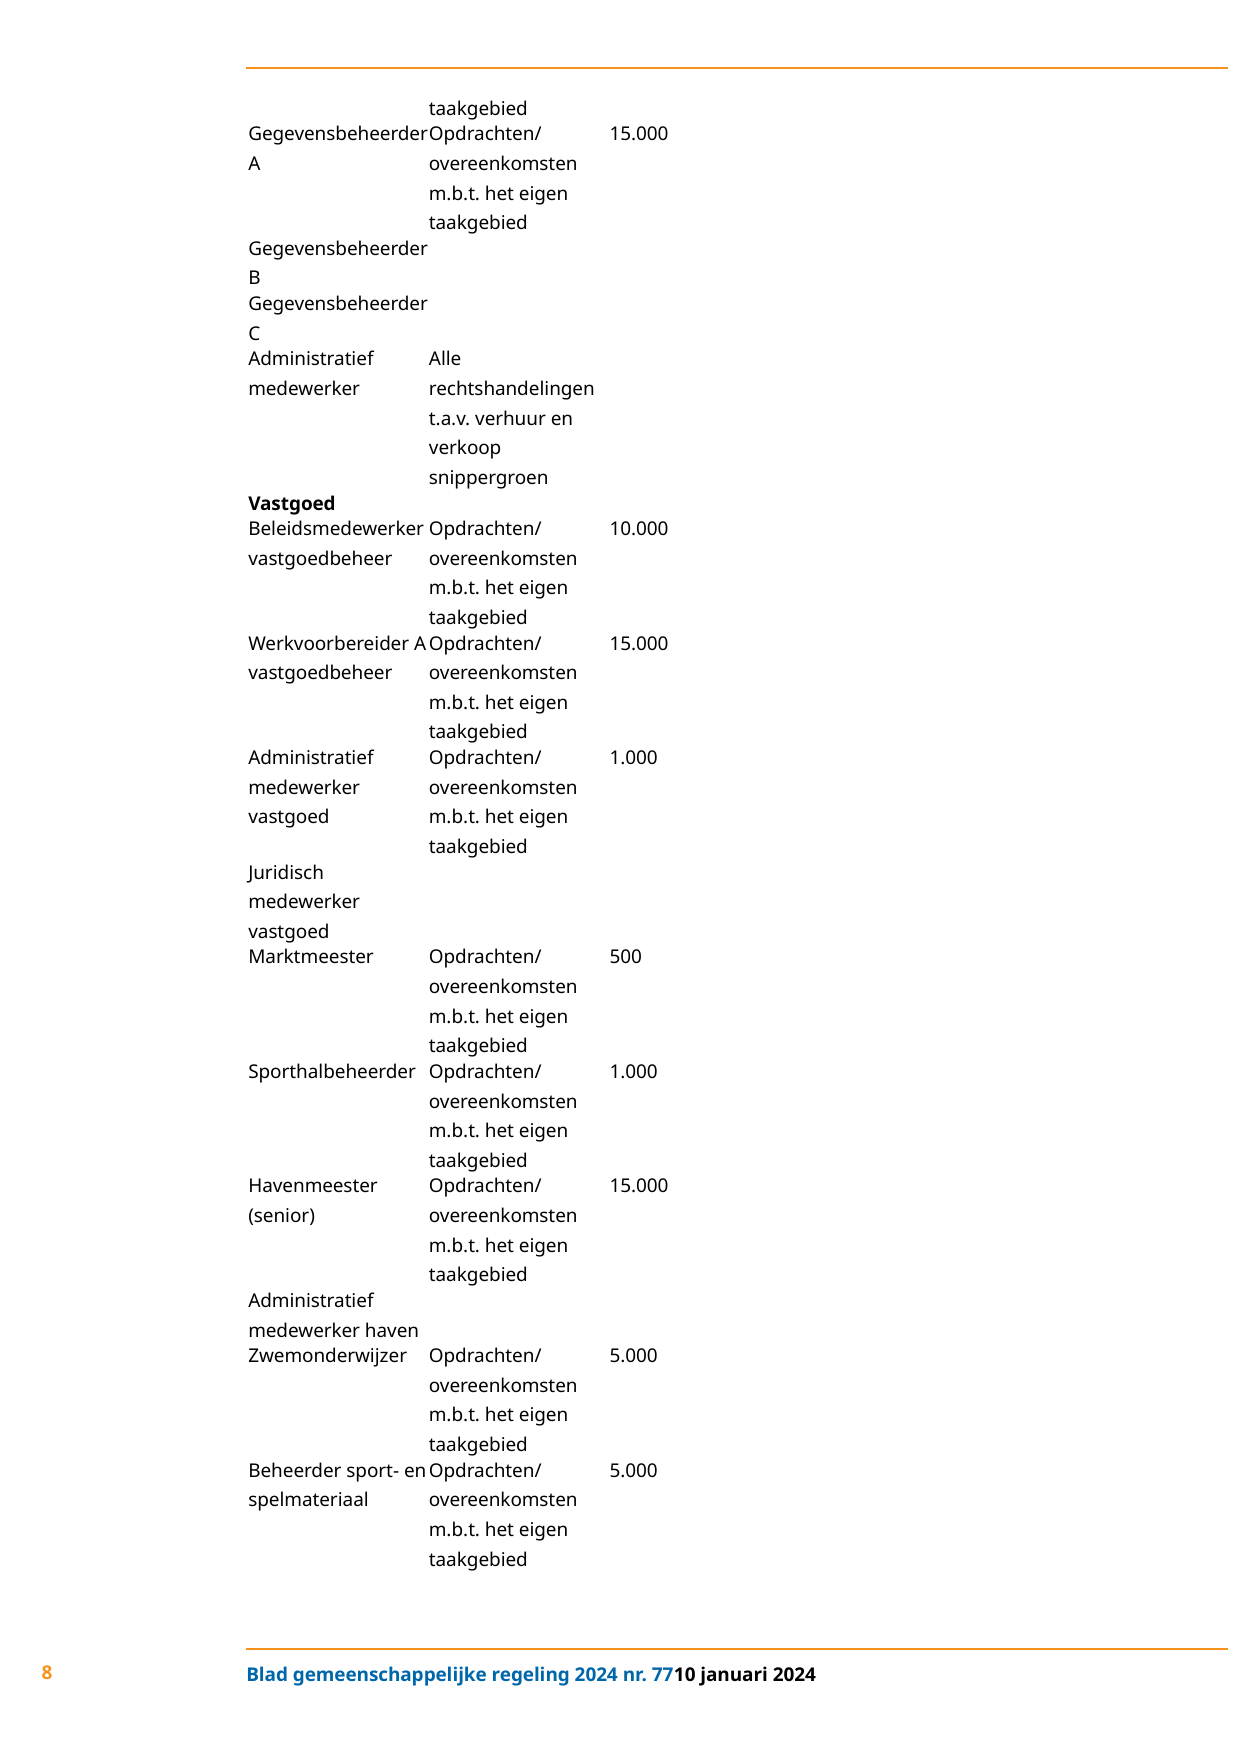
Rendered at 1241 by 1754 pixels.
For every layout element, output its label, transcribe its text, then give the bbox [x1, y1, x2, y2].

table_cell Gegevensbeheerder C [248, 290, 429, 346]
table_cell [790, 1343, 971, 1457]
table_cell Opdrachten/overeenkomsten m.b.t. het eigen taakgebied [429, 121, 609, 235]
table_cell Vastgoed [248, 490, 429, 515]
table_cell Beleidsmedewerker vastgoedbeheer [248, 515, 429, 630]
table_cell [609, 235, 790, 290]
table_cell [790, 944, 971, 1058]
table_cell Gegevensbeheerder B [248, 235, 429, 290]
table_cell 15.000 [609, 630, 790, 744]
table_cell [429, 490, 609, 515]
table_cell [429, 290, 609, 346]
table_cell 15.000 [609, 1173, 790, 1287]
table_cell [609, 859, 790, 944]
table_cell Gegevensbeheerder A [248, 121, 429, 235]
table_cell [790, 235, 971, 290]
table_cell taakgebied [429, 95, 609, 121]
table_cell [609, 346, 790, 490]
table_cell [790, 515, 971, 630]
table_cell Zwemonderwijzer [248, 1343, 429, 1457]
table_cell Administratief medewerker [248, 346, 429, 490]
table_cell Opdrachten/overeenkomsten m.b.t. het eigen taakgebied [429, 1058, 609, 1173]
table_cell [609, 490, 790, 515]
table_cell [429, 235, 609, 290]
table_cell Opdrachten/overeenkomsten m.b.t. het eigen taakgebied [429, 1457, 609, 1571]
table_cell Marktmeester [248, 944, 429, 1058]
table_cell [790, 490, 971, 515]
table_cell [248, 95, 429, 121]
table_cell 5.000 [609, 1343, 790, 1457]
table_cell Administratief medewerker haven [248, 1287, 429, 1342]
table_cell 10.000 [609, 515, 790, 630]
table_cell Opdrachten/overeenkomsten m.b.t. het eigen taakgebied [429, 744, 609, 859]
table_cell [790, 290, 971, 346]
table_cell Opdrachten/overeenkomsten m.b.t. het eigen taakgebied [429, 944, 609, 1058]
table_cell Havenmeester (senior) [248, 1173, 429, 1287]
table_cell [790, 95, 971, 121]
table_cell 5.000 [609, 1457, 790, 1571]
table_cell [790, 630, 971, 744]
table_cell Opdrachten/overeenkomsten m.b.t. het eigen taakgebied [429, 1343, 609, 1457]
table_cell [790, 744, 971, 859]
table_cell Opdrachten/overeenkomsten m.b.t. het eigen taakgebied [429, 630, 609, 744]
table_cell [790, 1287, 971, 1342]
table_cell [790, 1173, 971, 1287]
table_cell Beheerder sport- en spelmateriaal [248, 1457, 429, 1571]
table_cell [609, 290, 790, 346]
table_cell 1.000 [609, 744, 790, 859]
table_cell 500 [609, 944, 790, 1058]
table_cell Alle rechtshandelingen t.a.v. verhuur en verkoop snippergroen [429, 346, 609, 490]
table_cell [790, 859, 971, 944]
table_cell [790, 1058, 971, 1173]
table_cell [429, 1287, 609, 1342]
table_cell 1.000 [609, 1058, 790, 1173]
table_cell [790, 346, 971, 490]
table_cell Administratief medewerker vastgoed [248, 744, 429, 859]
table_cell [609, 95, 790, 121]
table_cell [609, 1287, 790, 1342]
table_cell Opdrachten/overeenkomsten m.b.t. het eigen taakgebied [429, 515, 609, 630]
table_cell [790, 121, 971, 235]
table_cell Sporthalbeheerder [248, 1058, 429, 1173]
picture [41, 47, 231, 172]
table_cell [429, 859, 609, 944]
table_cell [790, 1457, 971, 1571]
table_cell Juridisch medewerker vastgoed [248, 859, 429, 944]
table_cell 15.000 [609, 121, 790, 235]
table_cell Opdrachten/overeenkomsten m.b.t. het eigen taakgebied [429, 1173, 609, 1287]
table_cell Werkvoorbereider A vastgoedbeheer [248, 630, 429, 744]
